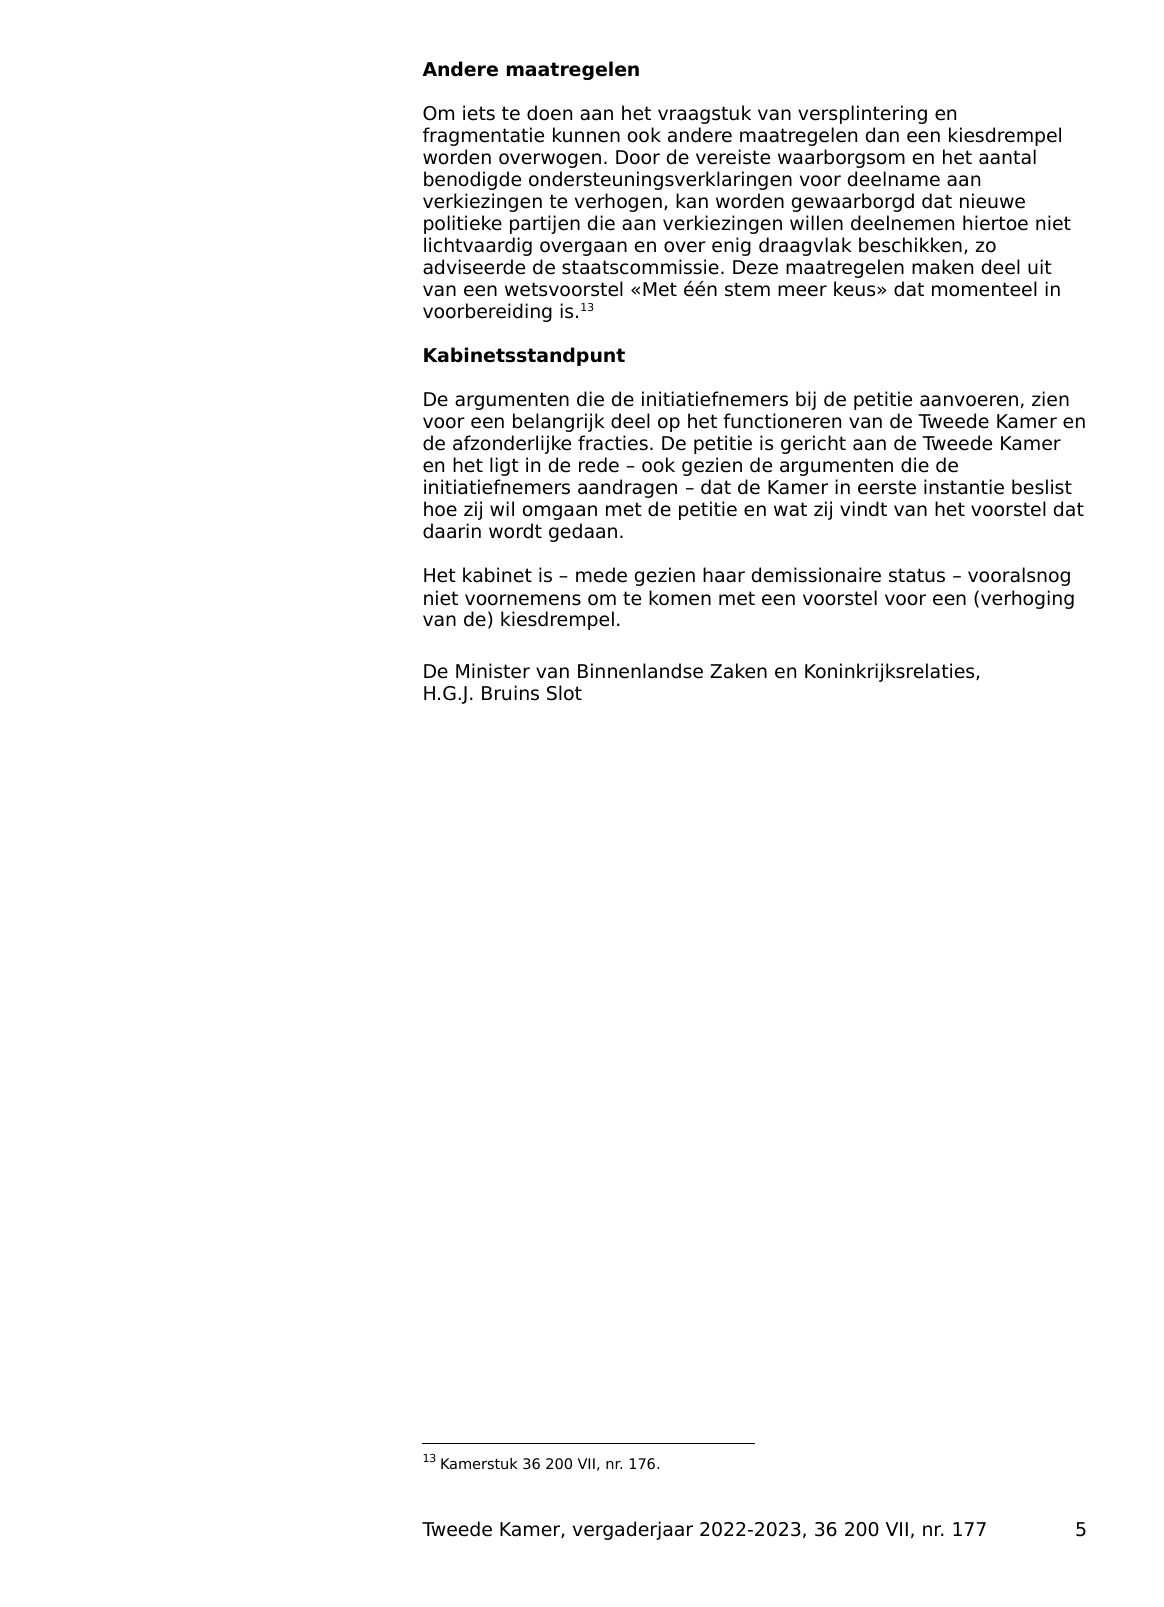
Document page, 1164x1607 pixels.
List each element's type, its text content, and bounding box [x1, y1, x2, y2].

text De Minister van Binnenlandse Zaken en Koninkrijksrelaties, H.G.J. Bruins Slot [422, 661, 1087, 705]
text Het kabinet is – mede gezien haar demissionaire status – vooralsnog niet voornemens om te komen met een voorstel voor een (verhoging van de) kiesdrempel. [422, 565, 1087, 631]
subtitle Kabinetsstandpunt [422, 345, 1087, 367]
text De argumenten die de initiatiefnemers bij de petitie aanvoeren, zien voor een belangrijk deel op het functioneren van de Tweede Kamer en de afzonderlijke fracties. De petitie is gericht aan de Tweede Kamer en het ligt in de rede – ook gezien de argumenten die de initiatiefnemers aandragen – dat de Kamer in eerste instantie beslist hoe zij wil omgaan met de petitie en wat zij vindt van het voorstel dat daarin wordt gedaan. [422, 389, 1087, 543]
text Om iets te doen aan het vraagstuk van versplintering en fragmentatie kunnen ook andere maatregelen dan een kiesdrempel worden overwogen. Door de vereiste waarborgsom en het aantal benodigde ondersteuningsverklaringen voor deelname aan verkiezingen te verhogen, kan worden gewaarborgd dat nieuwe politieke partijen die aan verkiezingen willen deelnemen hiertoe niet lichtvaardig overgaan en over enig draagvlak beschikken, zo adviseerde de staatscommissie. Deze maatregelen maken deel uit van een wetsvoorstel «Met één stem meer keus» dat momenteel in voorbereiding is. [422, 103, 1087, 323]
subtitle Andere maatregelen [422, 59, 1087, 81]
text Kamerstuk 36 200 VII, nr. 176. [422, 1452, 1087, 1474]
